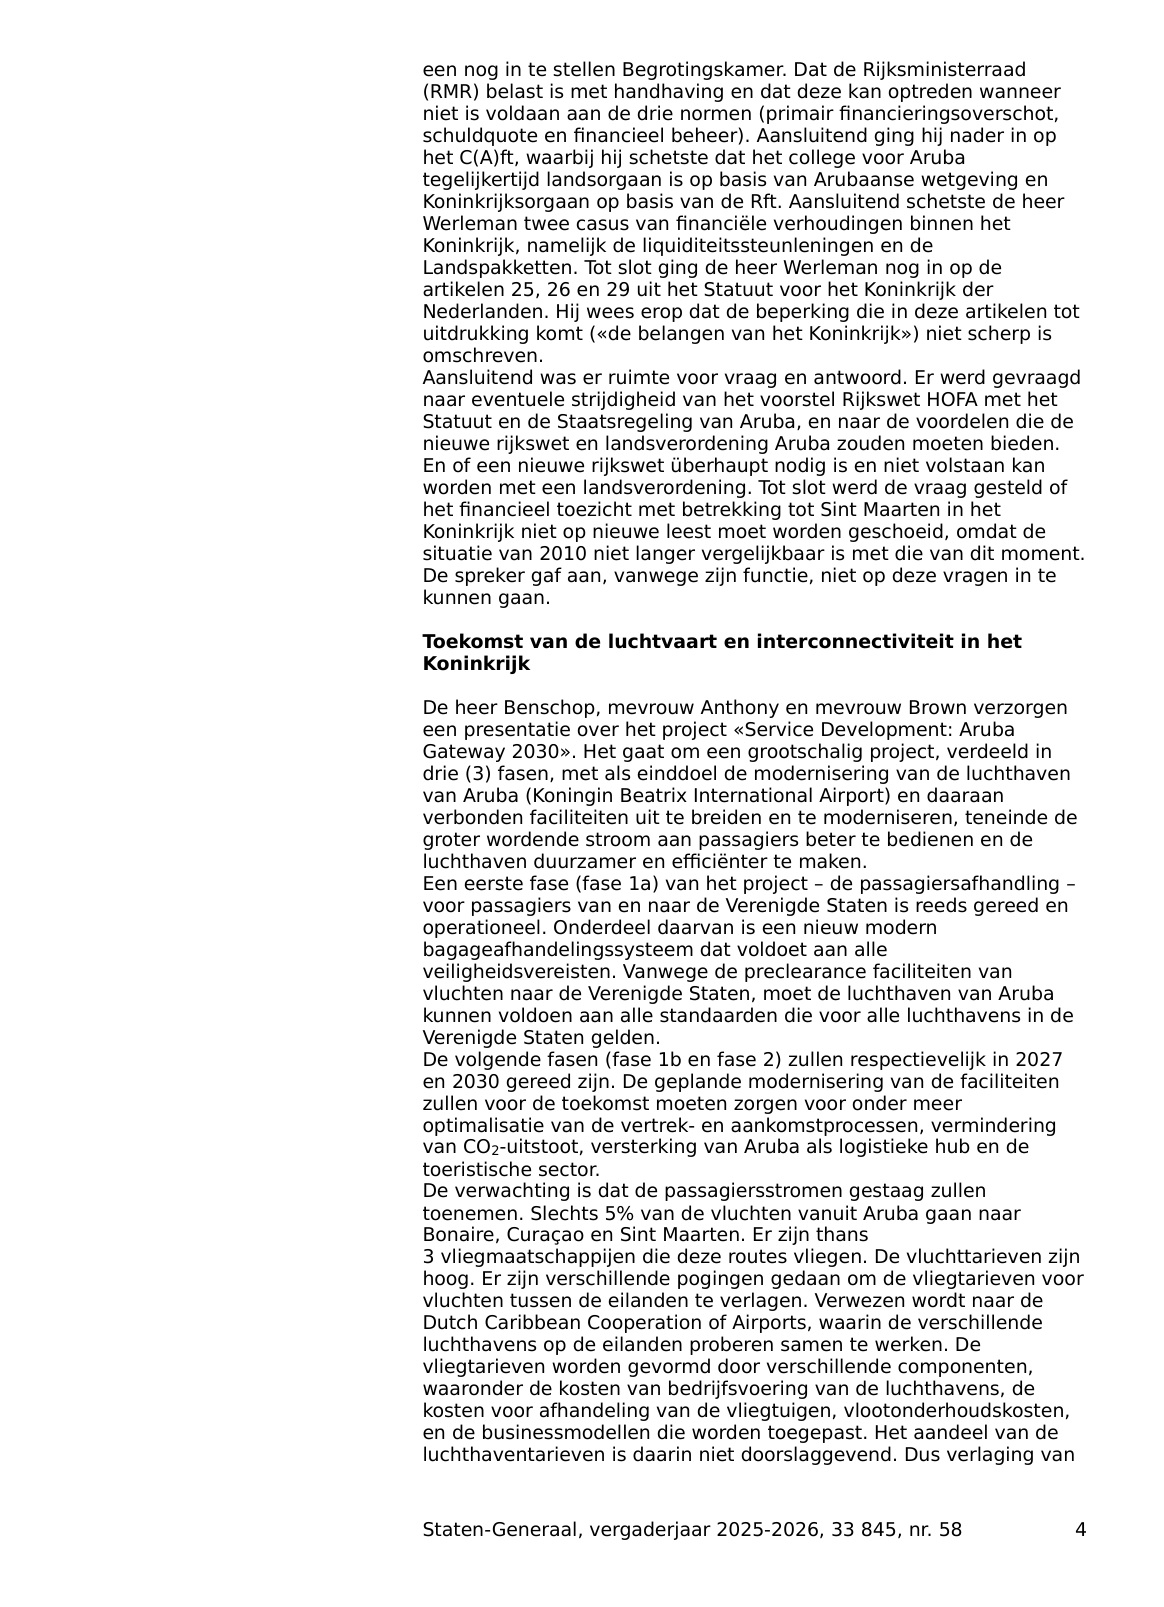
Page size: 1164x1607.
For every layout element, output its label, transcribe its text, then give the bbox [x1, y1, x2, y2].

text De heer Benschop, mevrouw Anthony en mevrouw Brown verzorgen een presentatie over het project «Service Development: Aruba Gateway 2030». Het gaat om een grootschalig project, verdeeld in drie (3) fasen, met als einddoel de modernisering van de luchthaven van Aruba (Koningin Beatrix International Airport) en daaraan verbonden faciliteiten uit te breiden en te moderniseren, teneinde de groter wordende stroom aan passagiers beter te bedienen en de luchthaven duurzamer en efficiënter te maken. [422, 697, 1087, 873]
subtitle Toekomst van de luchtvaart en interconnectiviteit in het Koninkrijk [422, 631, 1087, 675]
text De volgende fasen (fase 1b en fase 2) zullen respectievelijk in 2027 en 2030 gereed zijn. De geplande modernisering van de faciliteiten zullen voor de toekomst moeten zorgen voor onder meer optimalisatie van de vertrek- en aankomstprocessen, vermindering van CO2-uitstoot, versterking van Aruba als logistieke hub en de toeristische sector. [422, 1048, 1087, 1180]
text De verwachting is dat de passagiersstromen gestaag zullen toenemen. Slechts 5% van de vluchten vanuit Aruba gaan naar Bonaire, Curaçao en Sint Maarten. Er zijn thans 3 vliegmaatschappijen die deze routes vliegen. De vluchttarieven zijn hoog. Er zijn verschillende pogingen gedaan om de vliegtarieven voor vluchten tussen de eilanden te verlagen. Verwezen wordt naar de Dutch Caribbean Cooperation of Airports, waarin de verschillende luchthavens op de eilanden proberen samen te werken. De vliegtarieven worden gevormd door verschillende componenten, waaronder de kosten van bedrijfsvoering van de luchthavens, de kosten voor afhandeling van de vliegtuigen, vlootonderhoudskosten, en de businessmodellen die worden toegepast. Het aandeel van de luchthaventarieven is daarin niet doorslaggevend. Dus verlaging van [422, 1180, 1087, 1466]
text Een eerste fase (fase 1a) van het project – de passagiersafhandling – voor passagiers van en naar de Verenigde Staten is reeds gereed en operationeel. Onderdeel daarvan is een nieuw modern bagageafhandelingssysteem dat voldoet aan alle veiligheidsvereisten. Vanwege de preclearance faciliteiten van vluchten naar de Verenigde Staten, moet de luchthaven van Aruba kunnen voldoen aan alle standaarden die voor alle luchthavens in de Verenigde Staten gelden. [422, 873, 1087, 1048]
text een nog in te stellen Begrotingskamer. Dat de Rijksministerraad (RMR) belast is met handhaving en dat deze kan optreden wanneer niet is voldaan aan de drie normen (primair financieringsoverschot, schuldquote en financieel beheer). Aansluitend ging hij nader in op het C(A)ft, waarbij hij schetste dat het college voor Aruba tegelijkertijd landsorgaan is op basis van Arubaanse wetgeving en Koninkrijksorgaan op basis van de Rft. Aansluitend schetste de heer Werleman twee casus van financiële verhoudingen binnen het Koninkrijk, namelijk de liquiditeitssteunleningen en de Landspakketten. Tot slot ging de heer Werleman nog in op de artikelen 25, 26 en 29 uit het Statuut voor het Koninkrijk der Nederlanden. Hij wees erop dat de beperking die in deze artikelen tot uitdrukking komt («de belangen van het Koninkrijk») niet scherp is omschreven. [422, 59, 1087, 367]
text Aansluitend was er ruimte voor vraag en antwoord. Er werd gevraagd naar eventuele strijdigheid van het voorstel Rijkswet HOFA met het Statuut en de Staatsregeling van Aruba, en naar de voordelen die de nieuwe rijkswet en landsverordening Aruba zouden moeten bieden. En of een nieuwe rijkswet überhaupt nodig is en niet volstaan kan worden met een landsverordening. Tot slot werd de vraag gesteld of het financieel toezicht met betrekking tot Sint Maarten in het Koninkrijk niet op nieuwe leest moet worden geschoeid, omdat de situatie van 2010 niet langer vergelijkbaar is met die van dit moment. De spreker gaf aan, vanwege zijn functie, niet op deze vragen in te kunnen gaan. [422, 367, 1087, 608]
